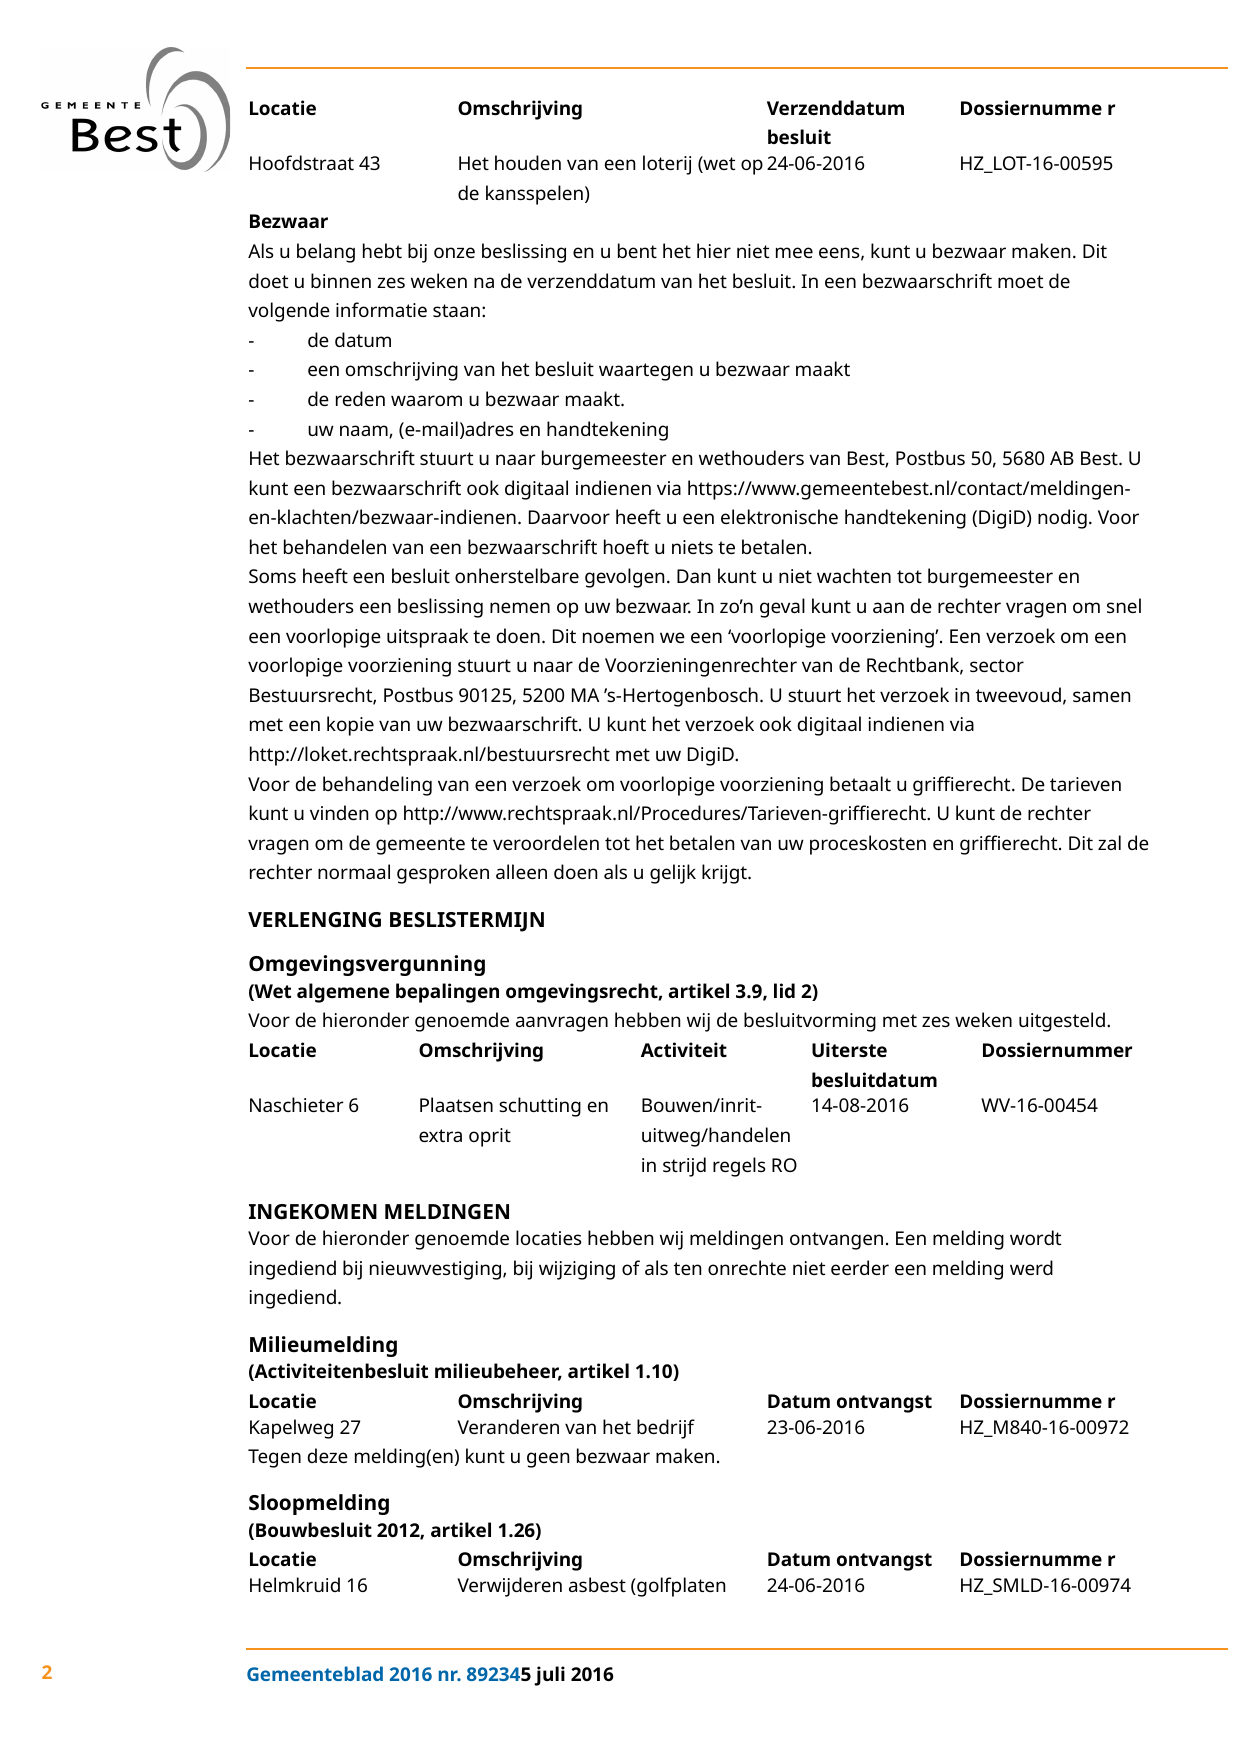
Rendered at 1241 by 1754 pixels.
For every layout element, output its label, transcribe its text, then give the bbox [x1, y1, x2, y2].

text INGEKOMEN MELDINGEN [248, 1197, 1152, 1225]
text Het bezwaarschrift stuurt u naar burgemeester en wethouders van Best, Postbus 50, 5680 AB Best. U kunt een bezwaarschrift ook digitaal indienen via https://www.gemeentebest.nl/contact/meldingen-en-klachten/bezwaar-indienen. Daarvoor heeft u een elektronische handtekening (DigiD) nodig. Voor het behandelen van een bezwaarschrift hoeft u niets te betalen. [248, 445, 1152, 560]
table_cell Plaatsen schutting en extra oprit [418, 1093, 641, 1177]
table_header Dossiernumme r [959, 1547, 1152, 1572]
table_cell HZ_M840-16-00972 [959, 1414, 1152, 1439]
text Voor de hieronder genoemde aanvragen hebben wij de besluitvorming met zes weken uitgesteld. [248, 1008, 1152, 1033]
text Tegen deze melding(en) kunt u geen bezwaar maken. [248, 1443, 1152, 1468]
list een omschrijving van het besluit waartegen u bezwaar maakt [248, 357, 1152, 382]
table_header Activiteit [641, 1037, 811, 1093]
table_cell Bouwen/inrit-uitweg/handelen in strijd regels RO [641, 1093, 811, 1177]
table_cell Naschieter 6 [248, 1093, 418, 1177]
list de datum [248, 327, 1152, 353]
text VERLENGING BESLISTERMIJN [248, 905, 1152, 933]
text Voor de hieronder genoemde locaties hebben wij meldingen ontvangen. Een melding wordt ingediend bij nieuwvestiging, bij wijziging of als ten onrechte niet eerder een melding werd ingediend. [248, 1225, 1152, 1310]
text (Activiteitenbesluit milieubeheer, artikel 1.10) [248, 1358, 1152, 1384]
table_cell Het houden van een loterij (wet op de kansspelen) [457, 150, 767, 205]
picture [41, 47, 231, 172]
table_cell Verwijderen asbest (golfplaten [457, 1572, 767, 1598]
list uw naam, (e-mail)adres en handtekening [248, 416, 1152, 441]
table_cell 24-06-2016 [767, 150, 959, 205]
table_header Locatie [248, 1037, 418, 1093]
text Milieumelding [248, 1330, 1152, 1358]
table_header Dossiernummer [981, 1037, 1152, 1093]
text Als u belang hebt bij onze beslissing en u bent het hier niet mee eens, kunt u bezwaar maken. Dit doet u binnen zes weken na de verzenddatum van het besluit. In een bezwaarschrift moet de volgende informatie staan: [248, 238, 1152, 323]
table_header Datum ontvangst [767, 1388, 959, 1414]
list de reden waarom u bezwaar maakt. [248, 386, 1152, 412]
table_header Uiterste besluitdatum [811, 1037, 981, 1093]
table_header Verzenddatum besluit [767, 95, 959, 150]
table_cell 24-06-2016 [767, 1572, 959, 1598]
table_header Omschrijving [457, 1388, 767, 1414]
table_header Omschrijving [457, 1547, 767, 1572]
table_header Omschrijving [457, 95, 767, 150]
table_header Dossiernumme r [959, 1388, 1152, 1414]
table_header Omschrijving [418, 1037, 641, 1093]
text Soms heeft een besluit onherstelbare gevolgen. Dan kunt u niet wachten tot burgemeester en wethouders een beslissing nemen op uw bezwaar. In zo’n geval kunt u aan de rechter vragen om snel een voorlopige uitspraak te doen. Dit noemen we een ‘voorlopige voorziening’. Een verzoek om een voorlopige voorziening stuurt u naar de Voorzieningenrechter van de Rechtbank, sector Bestuursrecht, Postbus 90125, 5200 MA ’s-Hertogenbosch. U stuurt het verzoek in tweevoud, samen met een kopie van uw bezwaarschrift. U kunt het verzoek ook digitaal indienen via http://loket.rechtspraak.nl/bestuursrecht met uw DigiD. [248, 564, 1152, 767]
table_cell 14-08-2016 [811, 1093, 981, 1177]
text (Wet algemene bepalingen omgevingsrecht, artikel 3.9, lid 2) [248, 978, 1152, 1004]
table_header Locatie [248, 1547, 457, 1572]
table_header Locatie [248, 95, 457, 150]
text Sloopmelding [248, 1488, 1152, 1517]
table_cell Helmkruid 16 [248, 1572, 457, 1598]
table_header Dossiernumme r [959, 95, 1152, 150]
table_cell HZ_SMLD-16-00974 [959, 1572, 1152, 1598]
text (Bouwbesluit 2012, artikel 1.26) [248, 1517, 1152, 1543]
table_cell Veranderen van het bedrijf [457, 1414, 767, 1439]
table_header Datum ontvangst [767, 1547, 959, 1572]
table_cell HZ_LOT-16-00595 [959, 150, 1152, 205]
table_cell WV-16-00454 [981, 1093, 1152, 1177]
table_cell Kapelweg 27 [248, 1414, 457, 1439]
text Omgevingsvergunning [248, 949, 1152, 978]
text Voor de behandeling van een verzoek om voorlopige voorziening betaalt u griffierecht. De tarieven kunt u vinden op http://www.rechtspraak.nl/Procedures/Tarieven-griffierecht. U kunt de rechter vragen om de gemeente te veroordelen tot het betalen van uw proceskosten en griffierecht. Dit zal de rechter normaal gesproken alleen doen als u gelijk krijgt. [248, 771, 1152, 885]
table_cell 23-06-2016 [767, 1414, 959, 1439]
text Bezwaar [248, 209, 1152, 234]
table_header Locatie [248, 1388, 457, 1414]
table_cell Hoofdstraat 43 [248, 150, 457, 205]
